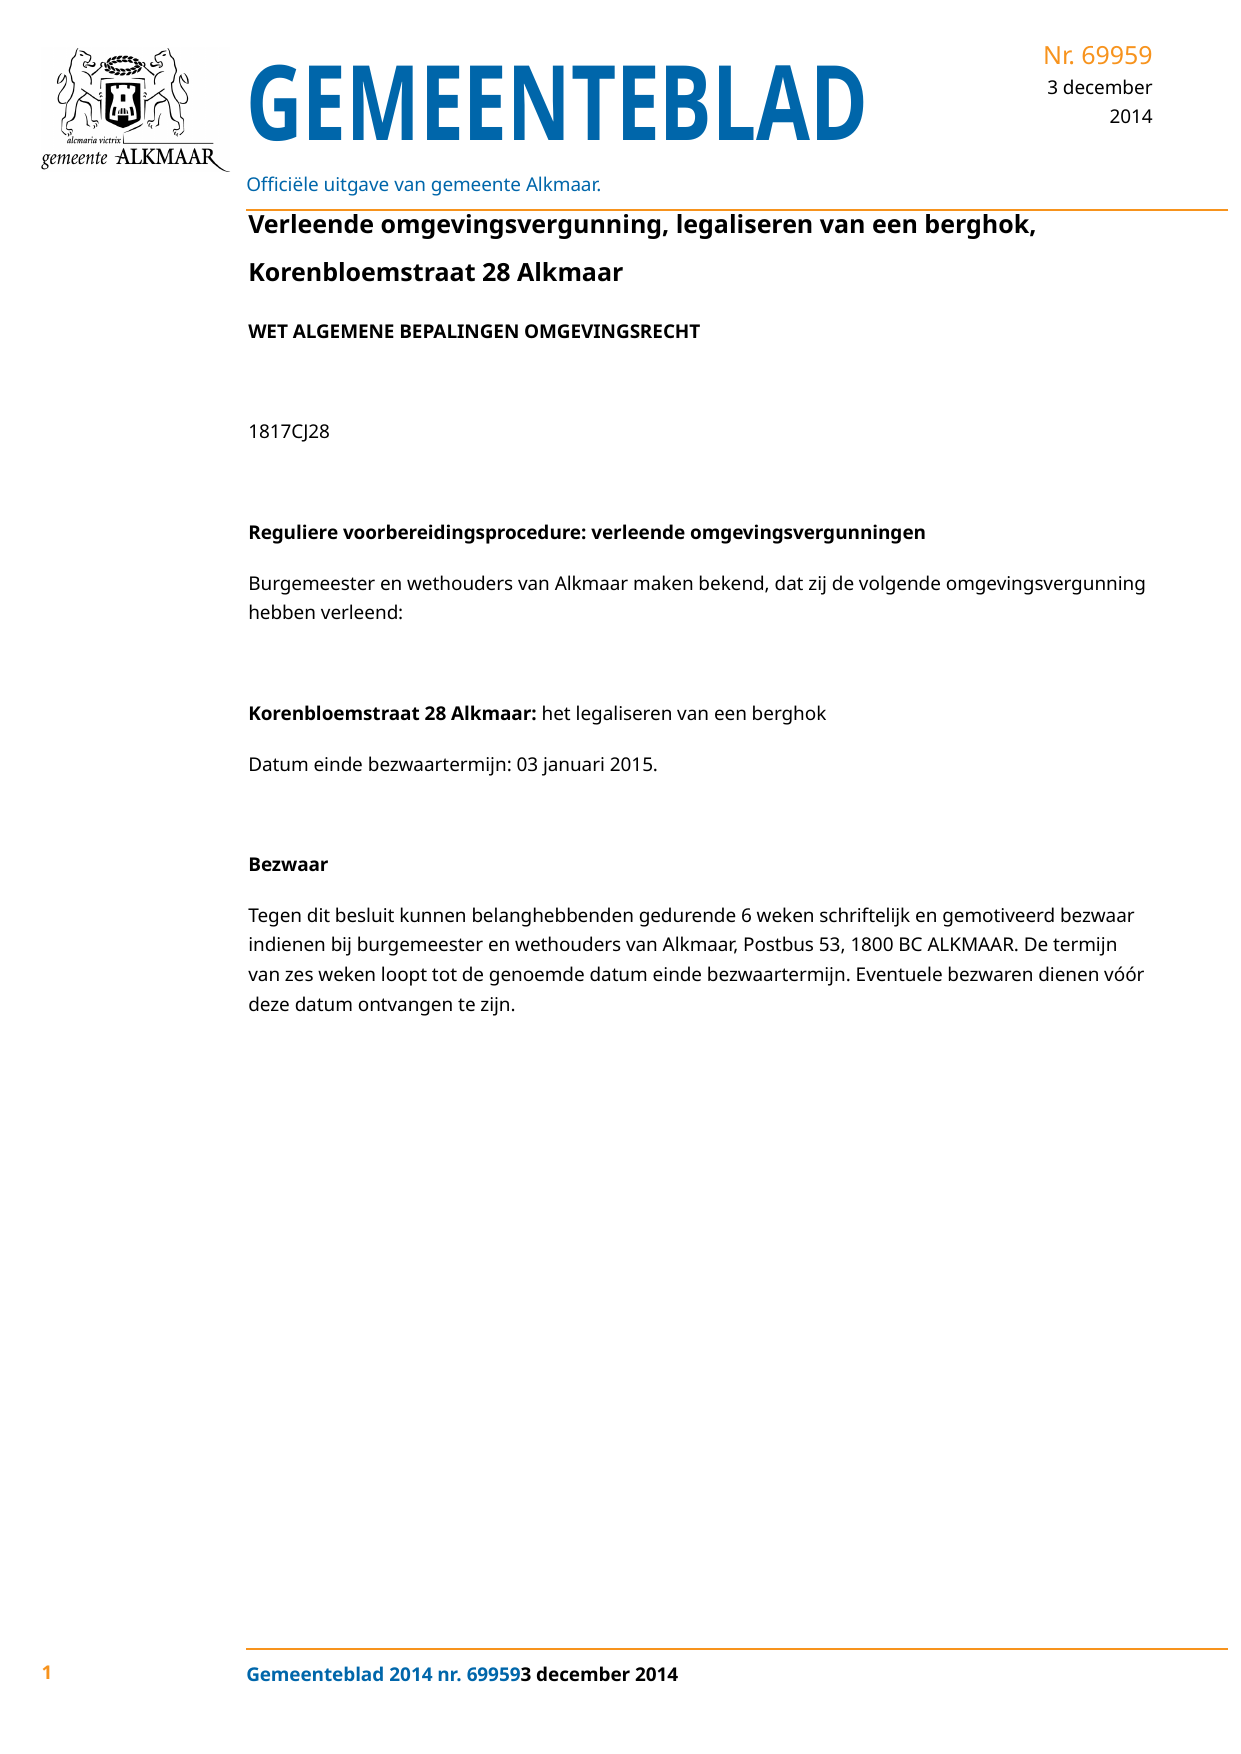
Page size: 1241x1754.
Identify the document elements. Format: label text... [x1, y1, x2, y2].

picture [41, 47, 231, 172]
text WET ALGEMENE BEPALINGEN OMGEVINGSRECHT [248, 318, 1152, 344]
text Tegen dit besluit kunnen belanghebbenden gedurende 6 weken schriftelijk en gemotiveerd bezwaar indienen bij burgemeester en wethouders van Alkmaar, Postbus 53, 1800 BC ALKMAAR. De termijn van zes weken loopt tot de genoemde datum einde bezwaartermijn. Eventuele bezwaren dienen vóór deze datum ontvangen te zijn. [248, 902, 1152, 1017]
text Reguliere voorbereidingsprocedure: verleende omgevingsvergunningen [248, 519, 1152, 545]
text Korenbloemstraat 28 Alkmaar: het legaliseren van een berghok [248, 700, 1152, 726]
text Bezwaar [248, 852, 1152, 877]
text Verleende omgevingsvergunning, legaliseren van een berghok, Korenbloemstraat 28 Alkmaar [248, 211, 1152, 288]
text Datum einde bezwaartermijn: 03 januari 2015. [248, 751, 1152, 777]
text Burgemeester en wethouders van Alkmaar maken bekend, dat zij de volgende omgevingsvergunning hebben verleend: [248, 570, 1152, 625]
text 1817CJ28 [248, 419, 1152, 444]
